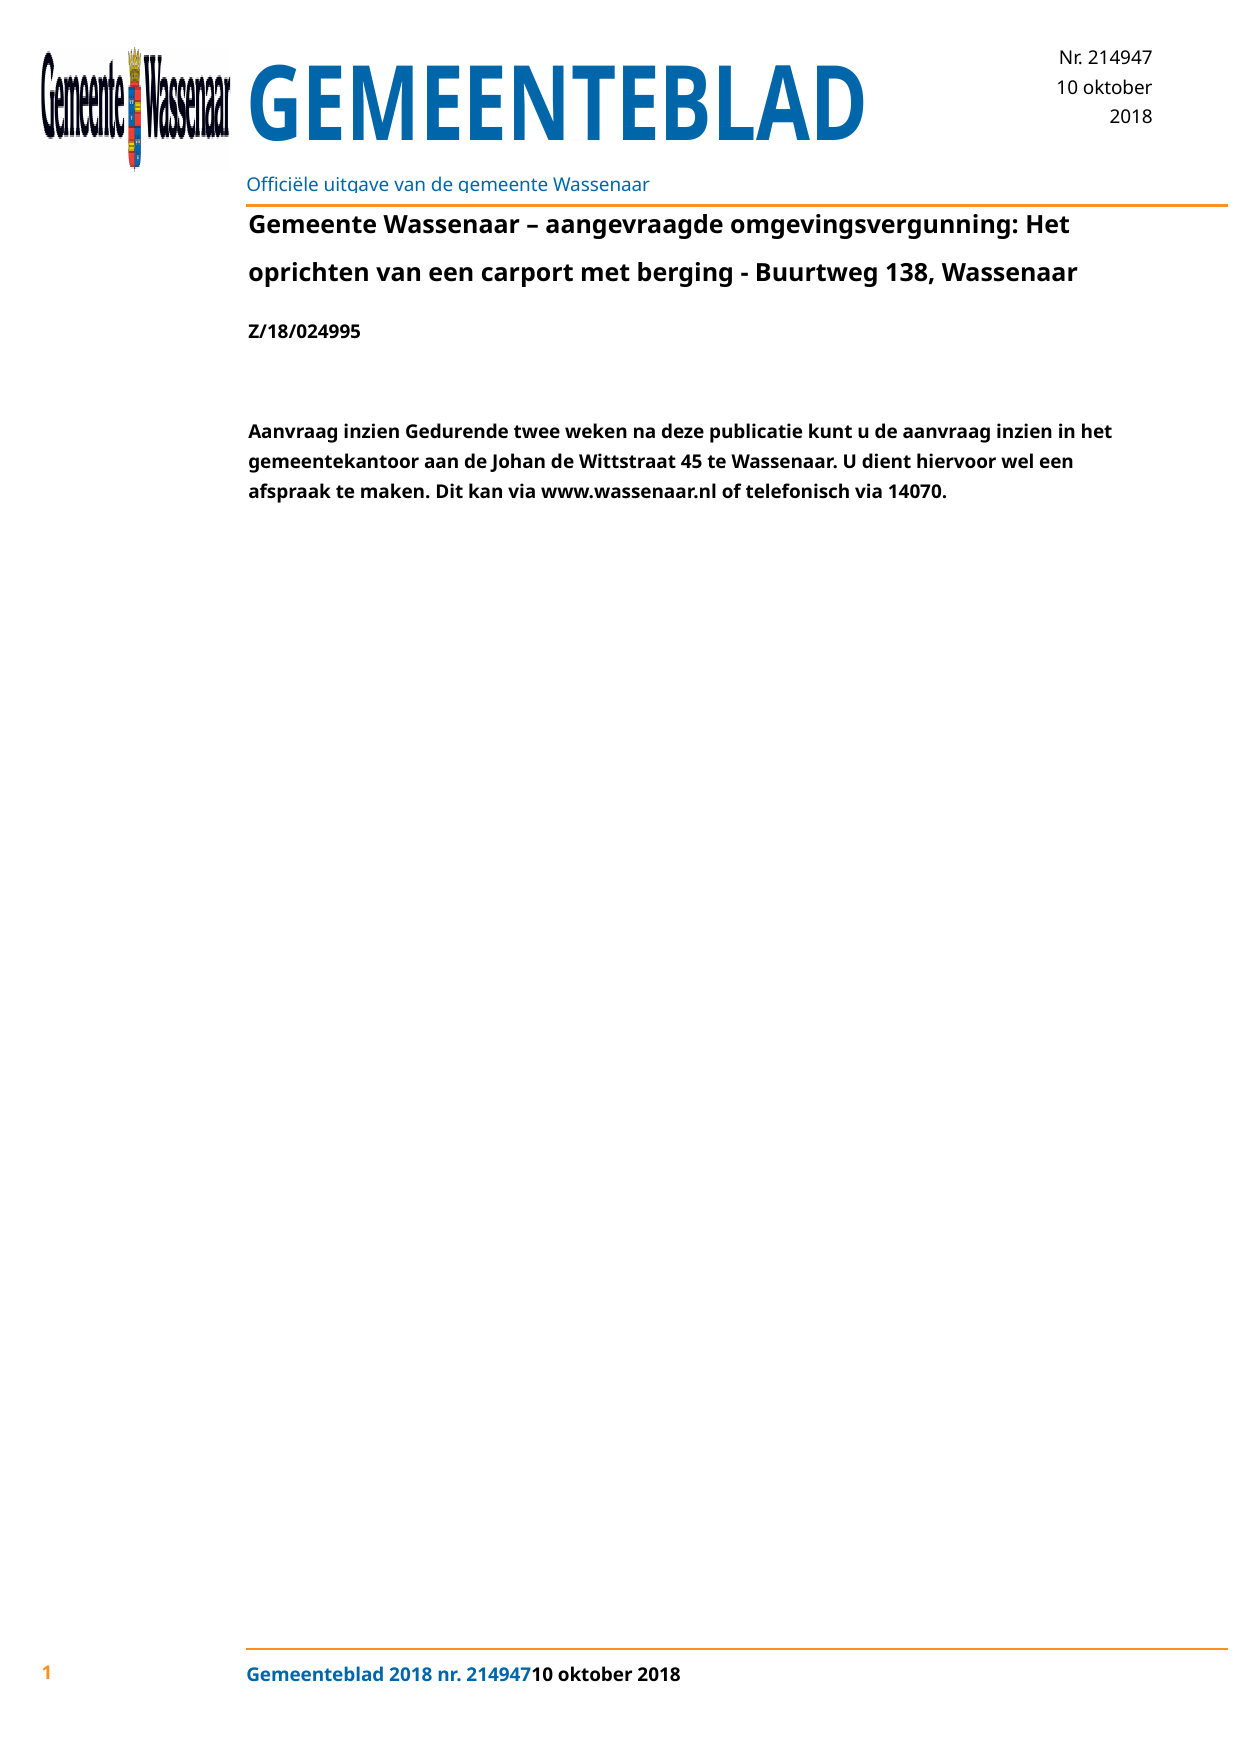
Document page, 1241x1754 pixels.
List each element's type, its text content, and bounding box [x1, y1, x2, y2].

text Z/18/024995 [248, 318, 1152, 344]
picture [41, 47, 231, 172]
text Aanvraag inzien Gedurende twee weken na deze publicatie kunt u de aanvraag inzien in het gemeentekantoor aan de Johan de Wittstraat 45 te Wassenaar. U dient hiervoor wel een afspraak te maken. Dit kan via www.wassenaar.nl of telefonisch via 14070. [248, 419, 1152, 504]
text Gemeente Wassenaar – aangevraagde omgevingsvergunning: Het oprichten van een carport met berging - Buurtweg 138, Wassenaar [248, 207, 1152, 288]
